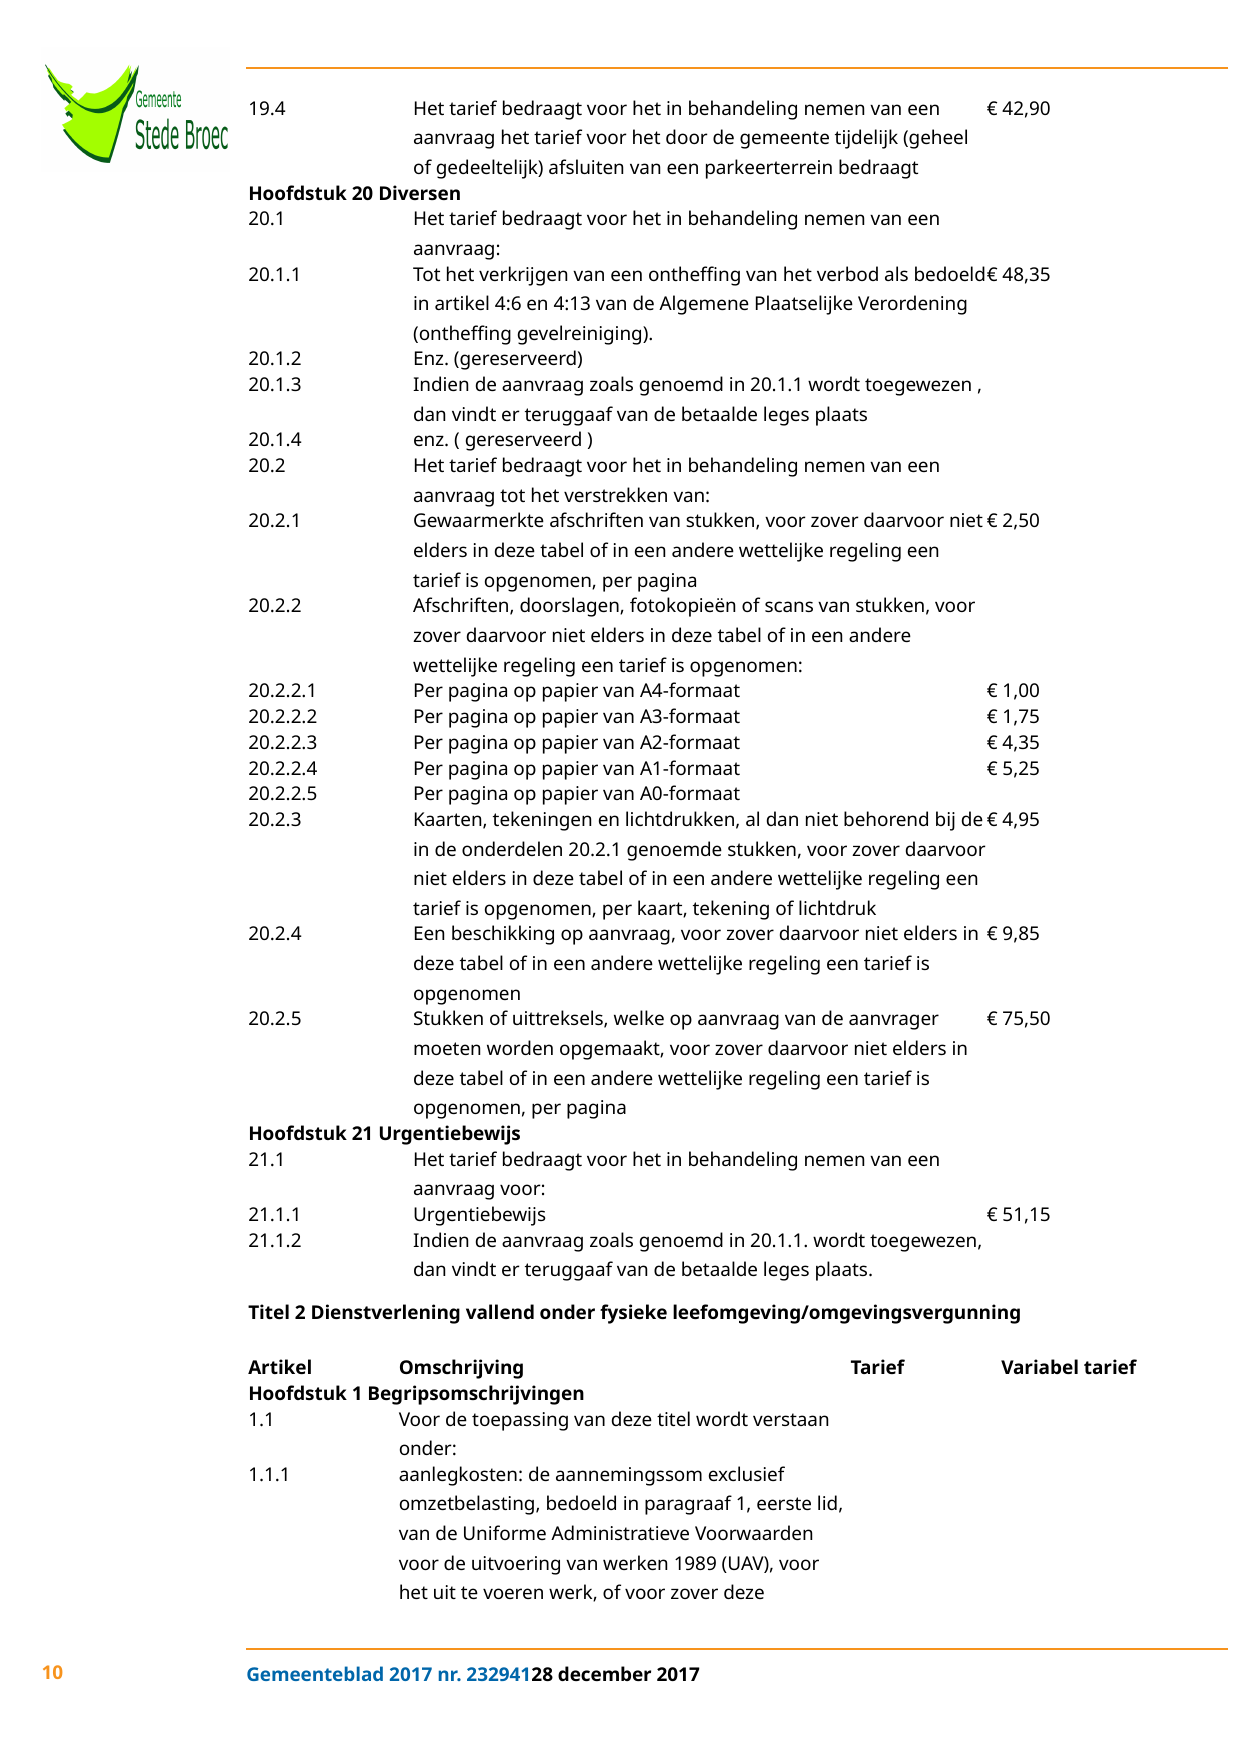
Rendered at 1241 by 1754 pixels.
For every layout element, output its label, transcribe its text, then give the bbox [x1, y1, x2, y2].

table_cell Hoofdstuk 20 Diversen [248, 180, 1152, 205]
table_cell Enz. (gereserveerd) [413, 346, 987, 371]
table_cell € 9,85 [987, 921, 1152, 1006]
table_cell Voor de toepassing van deze titel wordt verstaan onder: [399, 1406, 850, 1461]
table_cell Per pagina op papier van A1-formaat [413, 755, 987, 780]
table_cell € 48,35 [987, 261, 1152, 346]
table_cell Het tarief bedraagt voor het in behandeling nemen van een aanvraag het tarief voor het door de gemeente tijdelijk (geheel of gedeeltelijk) afsluiten van een parkeerterrein bedraagt [413, 95, 987, 180]
table_cell 20.2.2.2 [248, 703, 413, 729]
table_cell 21.1 [248, 1146, 413, 1201]
table_cell 20.2.3 [248, 806, 413, 921]
table_cell 20.2.2 [248, 593, 413, 677]
table_cell 20.2.1 [248, 508, 413, 593]
table_cell [987, 205, 1152, 261]
table_cell Urgentiebewijs [413, 1201, 987, 1227]
table_header Variabel tarief [1001, 1354, 1152, 1380]
table_cell € 2,50 [987, 508, 1152, 593]
table_cell [1001, 1406, 1152, 1461]
table_cell Hoofdstuk 1 Begripsomschrijvingen [248, 1380, 1152, 1406]
table_cell 21.1.1 [248, 1201, 413, 1227]
table_cell 20.1.1 [248, 261, 413, 346]
table_cell € 4,95 [987, 806, 1152, 921]
table_cell aanlegkosten: de aannemingssom exclusief omzetbelasting, bedoeld in paragraaf 1, eerste lid, van de Uniforme Administratieve Voorwaarden voor de uitvoering van werken 1989 (UAV), voor het uit te voeren werk, of voor zover deze [399, 1461, 850, 1605]
table_cell Per pagina op papier van A3-formaat [413, 703, 987, 729]
table_cell Het tarief bedraagt voor het in behandeling nemen van een aanvraag: [413, 205, 987, 261]
table_cell 20.1.2 [248, 346, 413, 371]
table_cell 20.2.2.4 [248, 755, 413, 780]
table_cell Indien de aanvraag zoals genoemd in 20.1.1. wordt toegewezen, dan vindt er teruggaaf van de betaalde leges plaats. [413, 1227, 987, 1282]
table_cell [987, 346, 1152, 371]
table_cell 20.1.3 [248, 371, 413, 427]
table_cell Per pagina op papier van A2-formaat [413, 729, 987, 755]
picture [41, 47, 231, 172]
table_cell 1.1.1 [248, 1461, 398, 1605]
table_header Tarief [850, 1354, 1001, 1380]
table_cell Per pagina op papier van A0-formaat [413, 780, 987, 806]
table_cell 1.1 [248, 1406, 398, 1461]
table_cell € 4,35 [987, 729, 1152, 755]
table_header Artikel [248, 1354, 398, 1380]
table_cell [987, 780, 1152, 806]
table_cell Indien de aanvraag zoals genoemd in 20.1.1 wordt toegewezen , dan vindt er teruggaaf van de betaalde leges plaats [413, 371, 987, 427]
table_cell 21.1.2 [248, 1227, 413, 1282]
table_cell Stukken of uittreksels, welke op aanvraag van de aanvrager moeten worden opgemaakt, voor zover daarvoor niet elders in deze tabel of in een andere wettelijke regeling een tarief is opgenomen, per pagina [413, 1006, 987, 1120]
table_cell 20.2 [248, 453, 413, 508]
table_cell 20.2.5 [248, 1006, 413, 1120]
table_cell 20.2.2.3 [248, 729, 413, 755]
table_cell [1001, 1461, 1152, 1605]
table_cell Kaarten, tekeningen en lichtdrukken, al dan niet behorend bij de in de onderdelen 20.2.1 genoemde stukken, voor zover daarvoor niet elders in deze tabel of in een andere wettelijke regeling een tarief is opgenomen, per kaart, tekening of lichtdruk [413, 806, 987, 921]
table_cell Hoofdstuk 21 Urgentiebewijs [248, 1120, 1152, 1146]
table_cell 20.1 [248, 205, 413, 261]
table_cell Gewaarmerkte afschriften van stukken, voor zover daarvoor niet elders in deze tabel of in een andere wettelijke regeling een tarief is opgenomen, per pagina [413, 508, 987, 593]
table_cell € 1,00 [987, 678, 1152, 703]
table_cell € 5,25 [987, 755, 1152, 780]
table_cell Het tarief bedraagt voor het in behandeling nemen van een aanvraag tot het verstrekken van: [413, 453, 987, 508]
text Titel 2 Dienstverlening vallend onder fysieke leefomgeving/omgevingsvergunning [248, 1299, 1152, 1324]
table_cell € 42,90 [987, 95, 1152, 180]
table_cell € 1,75 [987, 703, 1152, 729]
table_cell € 51,15 [987, 1201, 1152, 1227]
table_cell [987, 453, 1152, 508]
table_cell 20.1.4 [248, 427, 413, 452]
table_cell [850, 1406, 1001, 1461]
table_cell [850, 1461, 1001, 1605]
table_cell Afschriften, doorslagen, fotokopieën of scans van stukken, voor zover daarvoor niet elders in deze tabel of in een andere wettelijke regeling een tarief is opgenomen: [413, 593, 987, 677]
table_cell € 75,50 [987, 1006, 1152, 1120]
table_cell 19.4 [248, 95, 413, 180]
table_cell 20.2.2.1 [248, 678, 413, 703]
table_cell Per pagina op papier van A4-formaat [413, 678, 987, 703]
table_cell 20.2.4 [248, 921, 413, 1006]
table_cell [987, 427, 1152, 452]
table_cell Tot het verkrijgen van een ontheffing van het verbod als bedoeld in artikel 4:6 en 4:13 van de Algemene Plaatselijke Verordening (ontheffing gevelreiniging). [413, 261, 987, 346]
table_cell Het tarief bedraagt voor het in behandeling nemen van een aanvraag voor: [413, 1146, 987, 1201]
table_cell 20.2.2.5 [248, 780, 413, 806]
table_cell Een beschikking op aanvraag, voor zover daarvoor niet elders in deze tabel of in een andere wettelijke regeling een tarief is opgenomen [413, 921, 987, 1006]
table_cell [987, 1227, 1152, 1282]
table_cell [987, 1146, 1152, 1201]
table_header Omschrijving [399, 1354, 850, 1380]
table_cell enz. ( gereserveerd ) [413, 427, 987, 452]
table_cell [987, 371, 1152, 427]
table_cell [987, 593, 1152, 677]
